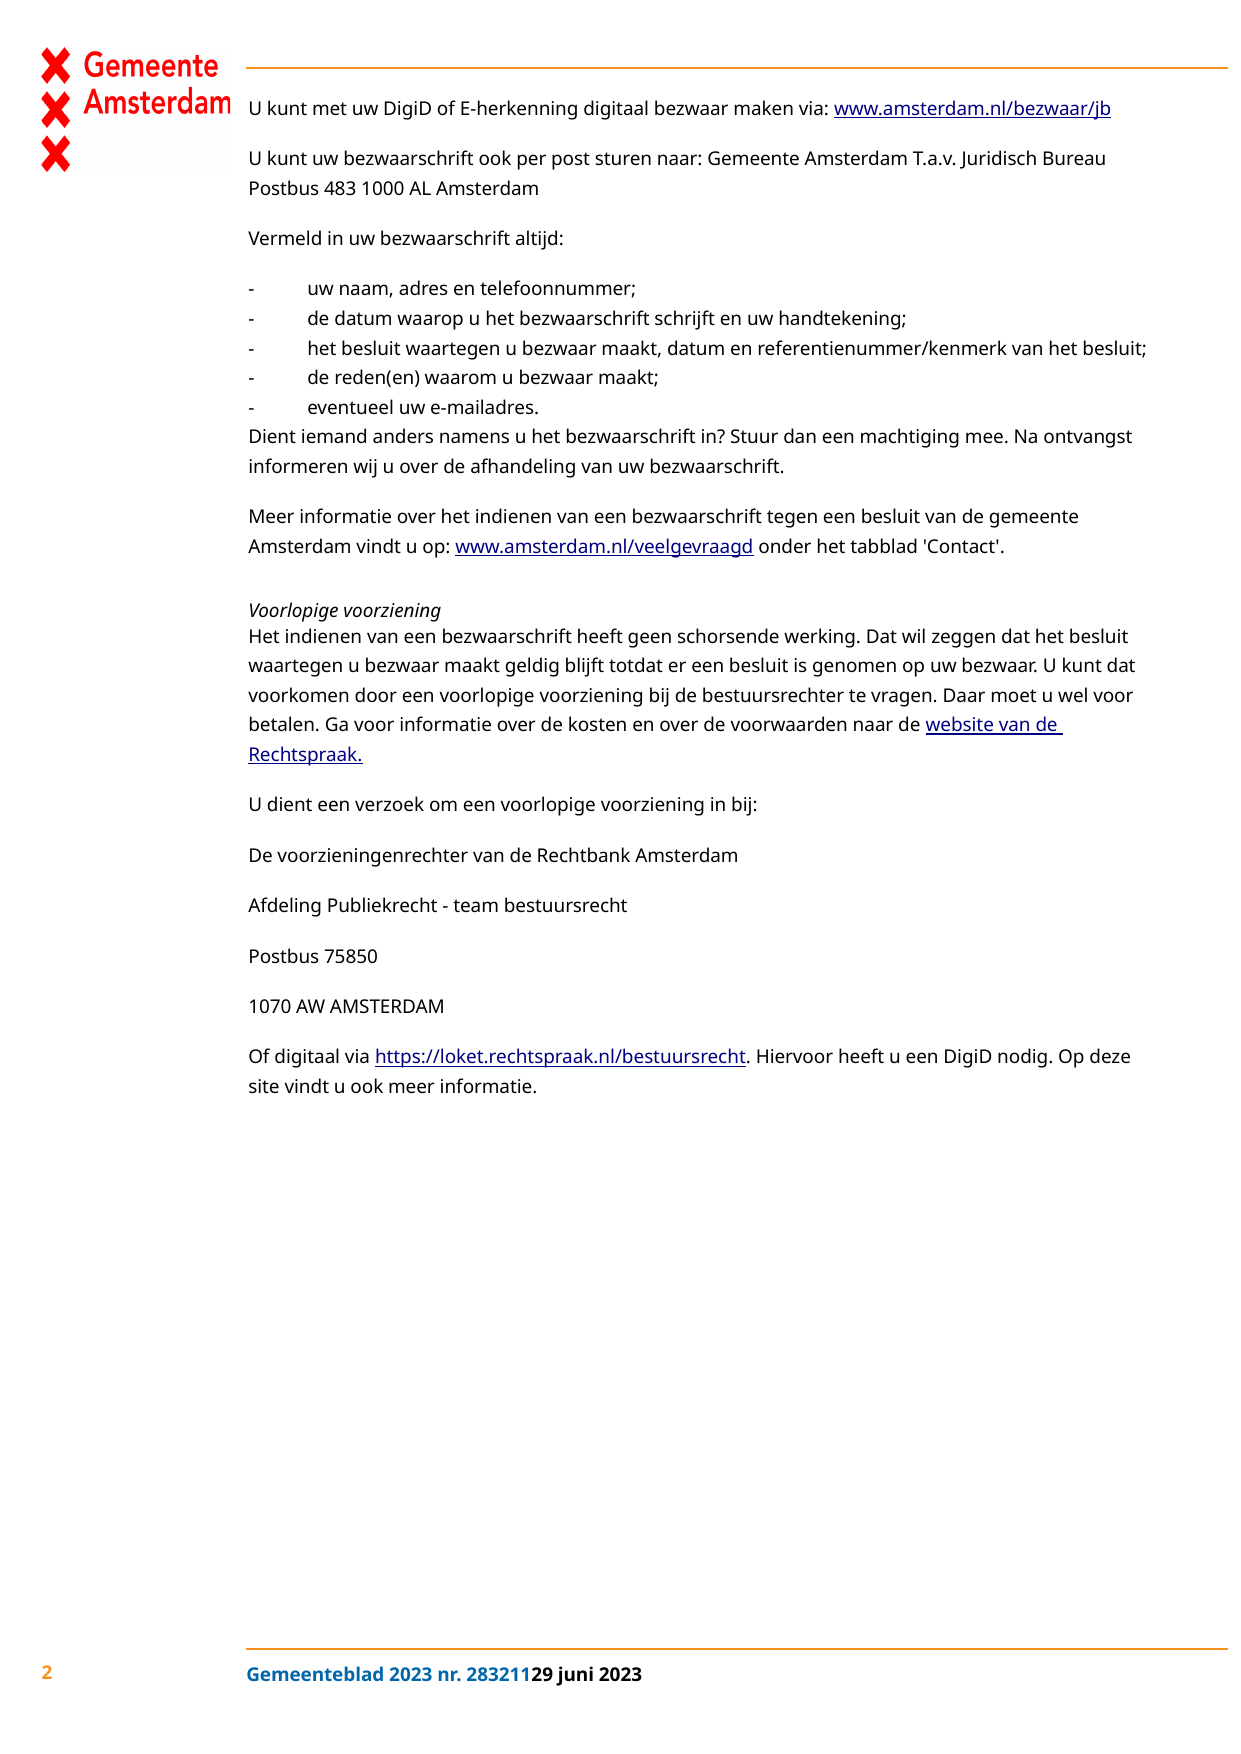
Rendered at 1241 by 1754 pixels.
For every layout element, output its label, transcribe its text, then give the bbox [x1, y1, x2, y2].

list de datum waarop u het bezwaarschrift schrijft en uw handtekening; [248, 305, 1152, 331]
list uw naam, adres en telefoonnummer; [248, 276, 1152, 301]
text Of digitaal via https://loket.rechtspraak.nl/bestuursrecht. Hiervoor heeft u een DigiD nodig. Op deze site vindt u ook meer informatie. [248, 1044, 1152, 1099]
text Afdeling Publiekrecht - team bestuursrecht [248, 892, 1152, 918]
list het besluit waartegen u bezwaar maakt, datum en referentienummer/kenmerk van het besluit; [248, 335, 1152, 361]
text U kunt uw bezwaarschrift ook per post sturen naar: Gemeente Amsterdam T.a.v. Juridisch Bureau Postbus 483 1000 AL Amsterdam [248, 145, 1152, 201]
picture [41, 47, 231, 172]
text U dient een verzoek om een voorlopige voorziening in bij: [248, 792, 1152, 817]
text De voorzieningenrechter van de Rechtbank Amsterdam [248, 842, 1152, 868]
text Het indienen van een bezwaarschrift heeft geen schorsende werking. Dat wil zeggen dat het besluit waartegen u bezwaar maakt geldig blijft totdat er een besluit is genomen op uw bezwaar. U kunt dat voorkomen door een voorlopige voorziening bij de bestuursrechter te vragen. Daar moet u wel voor betalen. Ga voor informatie over de kosten en over de voorwaarden naar de website van de Rechtspraak. [248, 623, 1152, 767]
text Meer informatie over het indienen van een bezwaarschrift tegen een besluit van de gemeente Amsterdam vindt u op: www.amsterdam.nl/veelgevraagd onder het tabblad 'Contact'. [248, 503, 1152, 559]
text Dient iemand anders namens u het bezwaarschrift in? Stuur dan een machtiging mee. Na ontvangst informeren wij u over de afhandeling van uw bezwaarschrift. [248, 423, 1152, 479]
text U kunt met uw DigiD of E-herkenning digitaal bezwaar maken via: www.amsterdam.nl/bezwaar/jb [248, 95, 1152, 121]
list eventueel uw e-mailadres. [248, 394, 1152, 420]
list de reden(en) waarom u bezwaar maakt; [248, 364, 1152, 390]
text Vermeld in uw bezwaarschrift altijd: [248, 225, 1152, 251]
text Voorlopige voorziening [248, 597, 1152, 623]
text 1070 AW AMSTERDAM [248, 993, 1152, 1019]
text Postbus 75850 [248, 943, 1152, 968]
